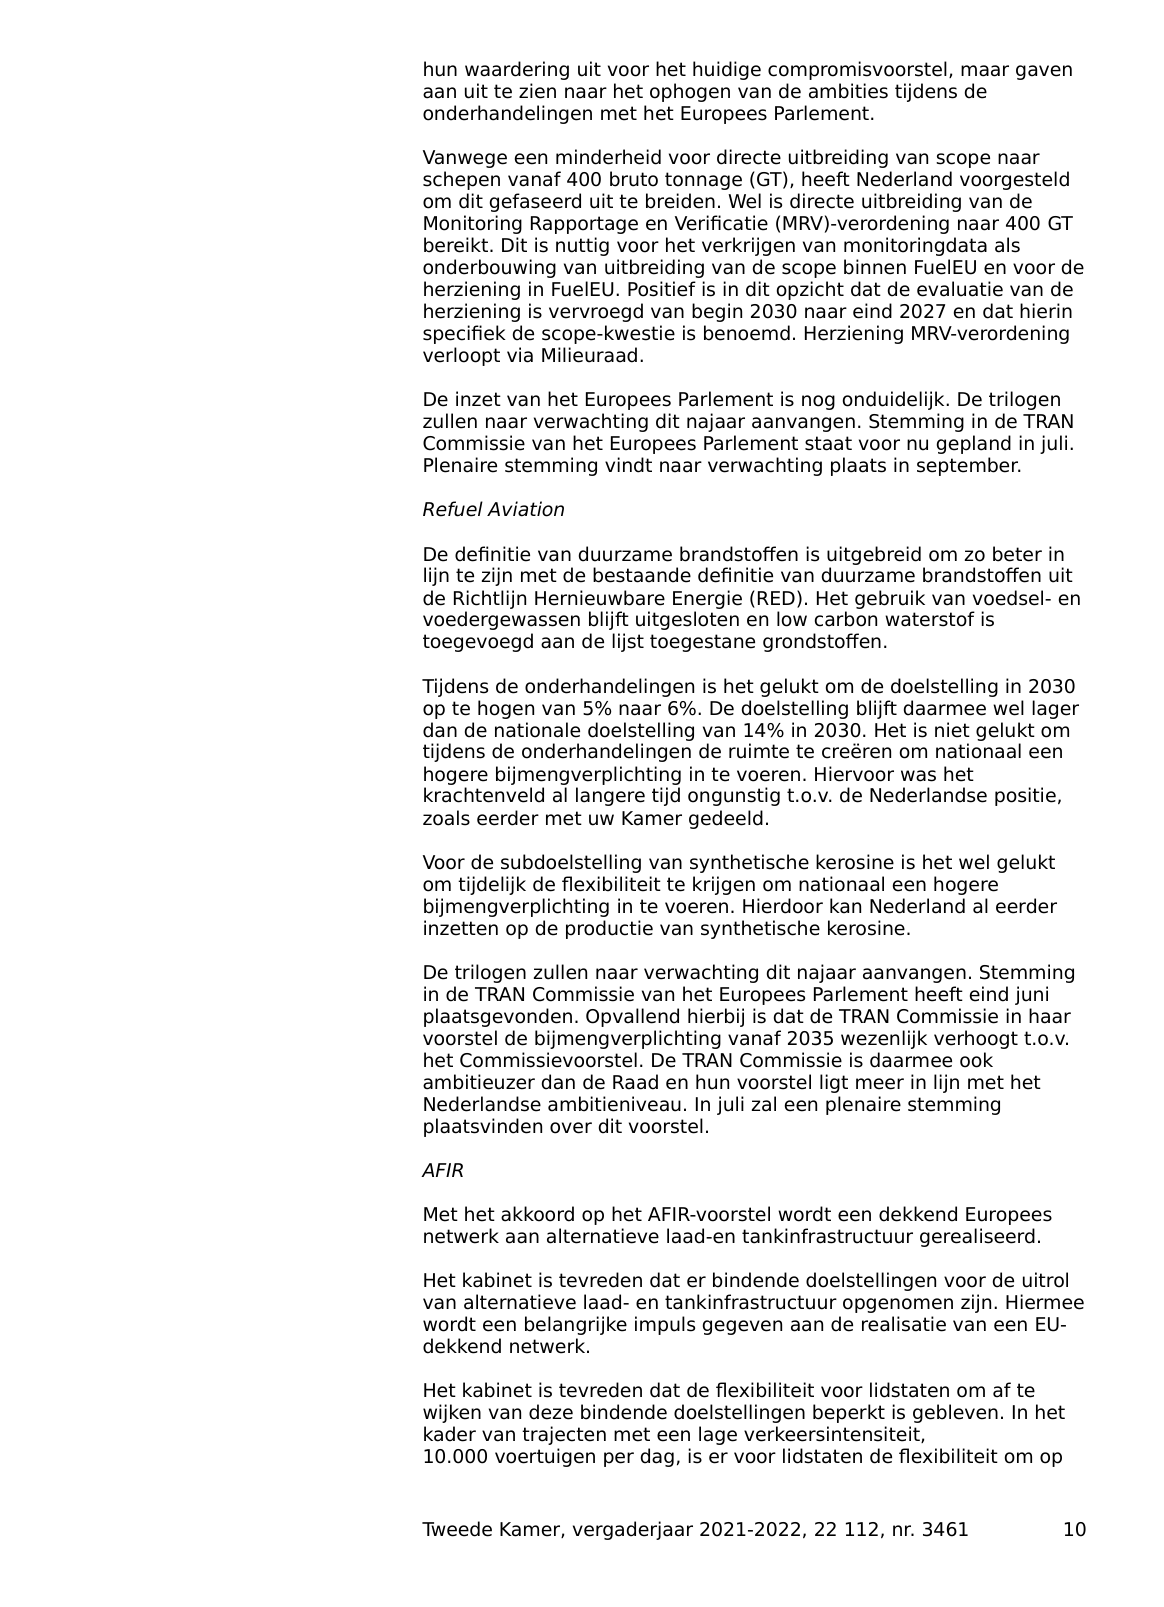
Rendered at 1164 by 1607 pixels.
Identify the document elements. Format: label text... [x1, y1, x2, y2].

subtitle Refuel Aviation [422, 499, 1087, 521]
text De trilogen zullen naar verwachting dit najaar aanvangen. Stemming in de TRAN Commissie van het Europees Parlement heeft eind juni plaatsgevonden. Opvallend hierbij is dat de TRAN Commissie in haar voorstel de bijmengverplichting vanaf 2035 wezenlijk verhoogt t.o.v. het Commissievoorstel. De TRAN Commissie is daarmee ook ambitieuzer dan de Raad en hun voorstel ligt meer in lijn met het Nederlandse ambitieniveau. In juli zal een plenaire stemming plaatsvinden over dit voorstel. [422, 962, 1087, 1137]
text Tijdens de onderhandelingen is het gelukt om de doelstelling in 2030 op te hogen van 5% naar 6%. De doelstelling blijft daarmee wel lager dan de nationale doelstelling van 14% in 2030. Het is niet gelukt om tijdens de onderhandelingen de ruimte te creëren om nationaal een hogere bijmengverplichting in te voeren. Hiervoor was het krachtenveld al langere tijd ongunstig t.o.v. de Nederlandse positie, zoals eerder met uw Kamer gedeeld. [422, 676, 1087, 829]
subtitle AFIR [422, 1160, 1087, 1182]
text De definitie van duurzame brandstoffen is uitgebreid om zo beter in lijn te zijn met de bestaande definitie van duurzame brandstoffen uit de Richtlijn Hernieuwbare Energie (RED). Het gebruik van voedsel- en voedergewassen blijft uitgesloten en low carbon waterstof is toegevoegd aan de lijst toegestane grondstoffen. [422, 543, 1087, 653]
text De inzet van het Europees Parlement is nog onduidelijk. De trilogen zullen naar verwachting dit najaar aanvangen. Stemming in de TRAN Commissie van het Europees Parlement staat voor nu gepland in juli. Plenaire stemming vindt naar verwachting plaats in september. [422, 389, 1087, 477]
text Met het akkoord op het AFIR-voorstel wordt een dekkend Europees netwerk aan alternatieve laad-en tankinfrastructuur gerealiseerd. [422, 1204, 1087, 1248]
text Het kabinet is tevreden dat er bindende doelstellingen voor de uitrol van alternatieve laad- en tankinfrastructuur opgenomen zijn. Hiermee wordt een belangrijke impuls gegeven aan de realisatie van een EU-dekkend netwerk. [422, 1270, 1087, 1358]
text hun waardering uit voor het huidige compromisvoorstel, maar gaven aan uit te zien naar het ophogen van de ambities tijdens de onderhandelingen met het Europees Parlement. [422, 59, 1087, 125]
text Het kabinet is tevreden dat de flexibiliteit voor lidstaten om af te wijken van deze bindende doelstellingen beperkt is gebleven. In het kader van trajecten met een lage verkeersintensiteit, 10.000 voertuigen per dag, is er voor lidstaten de flexibiliteit om op [422, 1380, 1087, 1468]
text Vanwege een minderheid voor directe uitbreiding van scope naar schepen vanaf 400 bruto tonnage (GT), heeft Nederland voorgesteld om dit gefaseerd uit te breiden. Wel is directe uitbreiding van de Monitoring Rapportage en Verificatie (MRV)-verordening naar 400 GT bereikt. Dit is nuttig voor het verkrijgen van monitoringdata als onderbouwing van uitbreiding van de scope binnen FuelEU en voor de herziening in FuelEU. Positief is in dit opzicht dat de evaluatie van de herziening is vervroegd van begin 2030 naar eind 2027 en dat hierin specifiek de scope-kwestie is benoemd. Herziening MRV-verordening verloopt via Milieuraad. [422, 147, 1087, 367]
text Voor de subdoelstelling van synthetische kerosine is het wel gelukt om tijdelijk de flexibiliteit te krijgen om nationaal een hogere bijmengverplichting in te voeren. Hierdoor kan Nederland al eerder inzetten op de productie van synthetische kerosine. [422, 852, 1087, 939]
